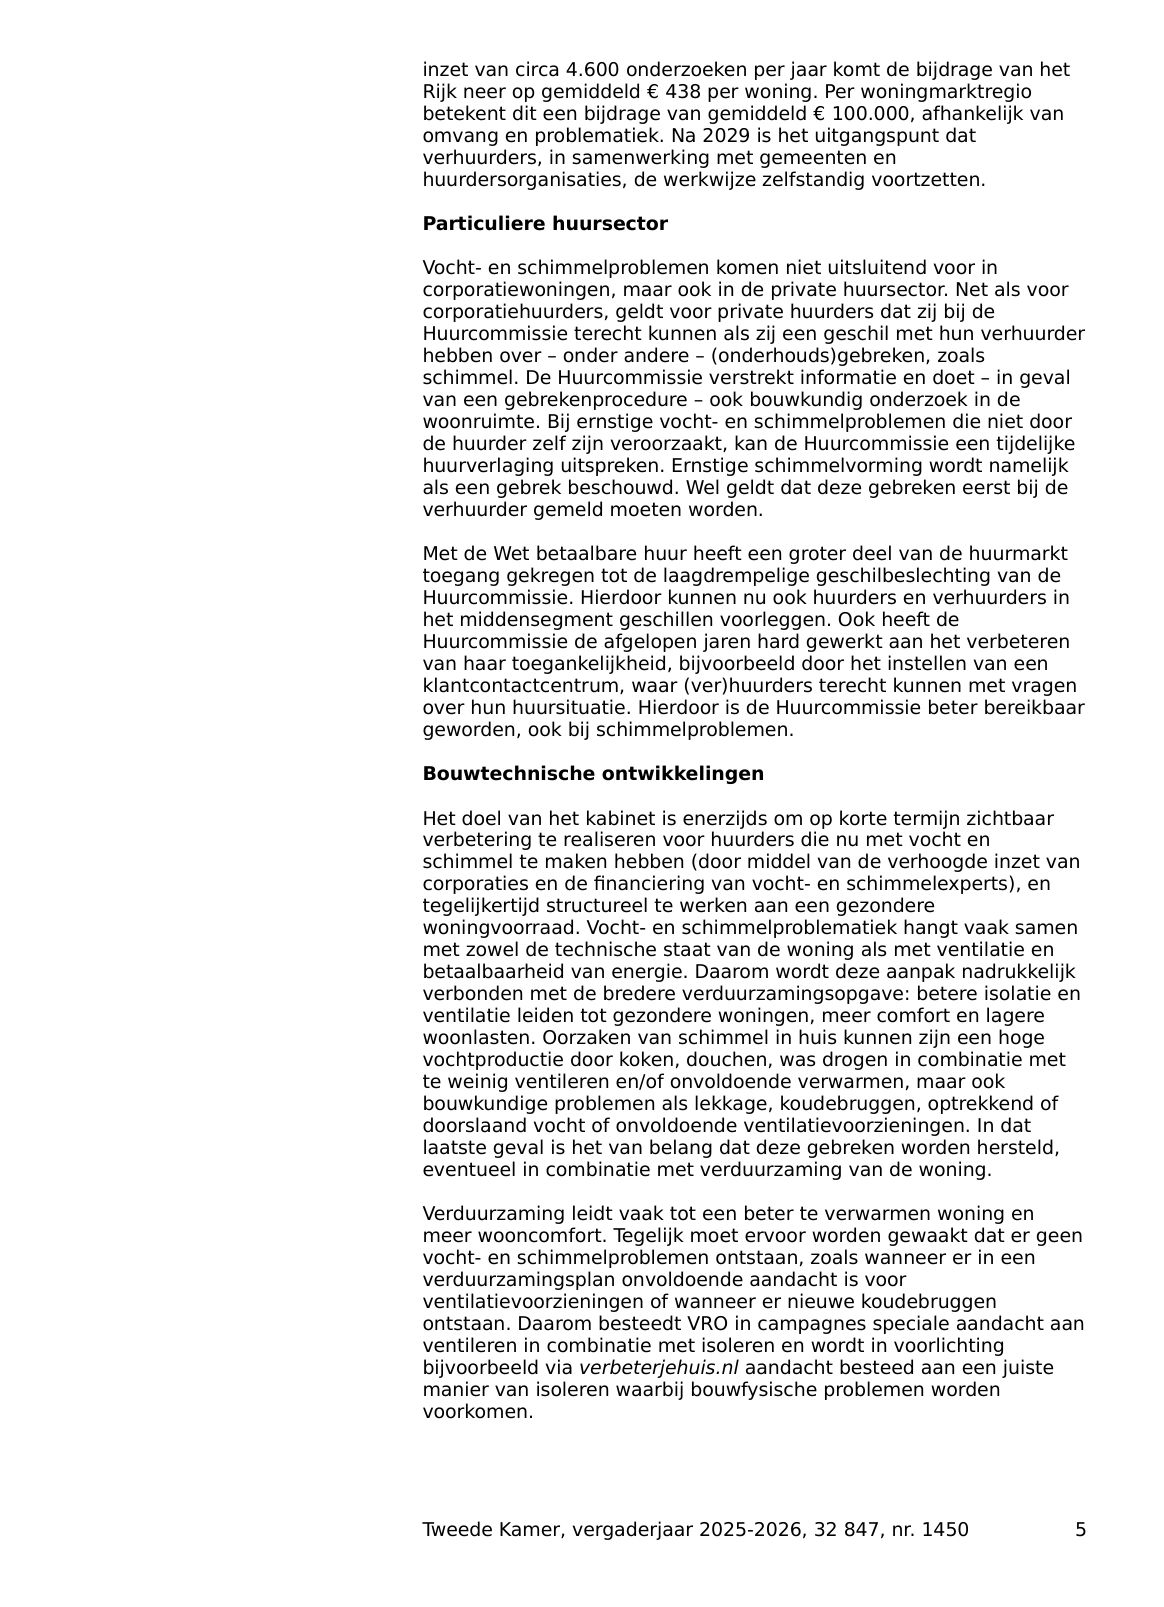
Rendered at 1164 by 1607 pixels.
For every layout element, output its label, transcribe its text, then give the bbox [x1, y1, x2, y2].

text Het doel van het kabinet is enerzijds om op korte termijn zichtbaar verbetering te realiseren voor huurders die nu met vocht en schimmel te maken hebben (door middel van de verhoogde inzet van corporaties en de financiering van vocht- en schimmelexperts), en tegelijkertijd structureel te werken aan een gezondere woningvoorraad. Vocht- en schimmelproblematiek hangt vaak samen met zowel de technische staat van de woning als met ventilatie en betaalbaarheid van energie. Daarom wordt deze aanpak nadrukkelijk verbonden met de bredere verduurzamingsopgave: betere isolatie en ventilatie leiden tot gezondere woningen, meer comfort en lagere woonlasten. Oorzaken van schimmel in huis kunnen zijn een hoge vochtproductie door koken, douchen, was drogen in combinatie met te weinig ventileren en/of onvoldoende verwarmen, maar ook bouwkundige problemen als lekkage, koudebruggen, optrekkend of doorslaand vocht of onvoldoende ventilatievoorzieningen. In dat laatste geval is het van belang dat deze gebreken worden hersteld, eventueel in combinatie met verduurzaming van de woning. [422, 807, 1087, 1181]
subtitle Bouwtechnische ontwikkelingen [422, 763, 1087, 785]
subtitle Particuliere huursector [422, 213, 1087, 235]
text Met de Wet betaalbare huur heeft een groter deel van de huurmarkt toegang gekregen tot de laagdrempelige geschilbeslechting van de Huurcommissie. Hierdoor kunnen nu ook huurders en verhuurders in het middensegment geschillen voorleggen. Ook heeft de Huurcommissie de afgelopen jaren hard gewerkt aan het verbeteren van haar toegankelijkheid, bijvoorbeeld door het instellen van een klantcontactcentrum, waar (ver)huurders terecht kunnen met vragen over hun huursituatie. Hierdoor is de Huurcommissie beter bereikbaar geworden, ook bij schimmelproblemen. [422, 543, 1087, 741]
text Verduurzaming leidt vaak tot een beter te verwarmen woning en meer wooncomfort. Tegelijk moet ervoor worden gewaakt dat er geen vocht- en schimmelproblemen ontstaan, zoals wanneer er in een verduurzamingsplan onvoldoende aandacht is voor ventilatievoorzieningen of wanneer er nieuwe koudebruggen ontstaan. Daarom besteedt VRO in campagnes speciale aandacht aan ventileren in combinatie met isoleren en wordt in voorlichting bijvoorbeeld via verbeterjehuis.nl aandacht besteed aan een juiste manier van isoleren waarbij bouwfysische problemen worden voorkomen. [422, 1203, 1087, 1423]
text Vocht- en schimmelproblemen komen niet uitsluitend voor in corporatiewoningen, maar ook in de private huursector. Net als voor corporatiehuurders, geldt voor private huurders dat zij bij de Huurcommissie terecht kunnen als zij een geschil met hun verhuurder hebben over – onder andere – (onderhouds)gebreken, zoals schimmel. De Huurcommissie verstrekt informatie en doet – in geval van een gebrekenprocedure – ook bouwkundig onderzoek in de woonruimte. Bij ernstige vocht- en schimmelproblemen die niet door de huurder zelf zijn veroorzaakt, kan de Huurcommissie een tijdelijke huurverlaging uitspreken. Ernstige schimmelvorming wordt namelijk als een gebrek beschouwd. Wel geldt dat deze gebreken eerst bij de verhuurder gemeld moeten worden. [422, 257, 1087, 521]
text inzet van circa 4.600 onderzoeken per jaar komt de bijdrage van het Rijk neer op gemiddeld € 438 per woning. Per woningmarktregio betekent dit een bijdrage van gemiddeld € 100.000, afhankelijk van omvang en problematiek. Na 2029 is het uitgangspunt dat verhuurders, in samenwerking met gemeenten en huurdersorganisaties, de werkwijze zelfstandig voortzetten. [422, 59, 1087, 191]
